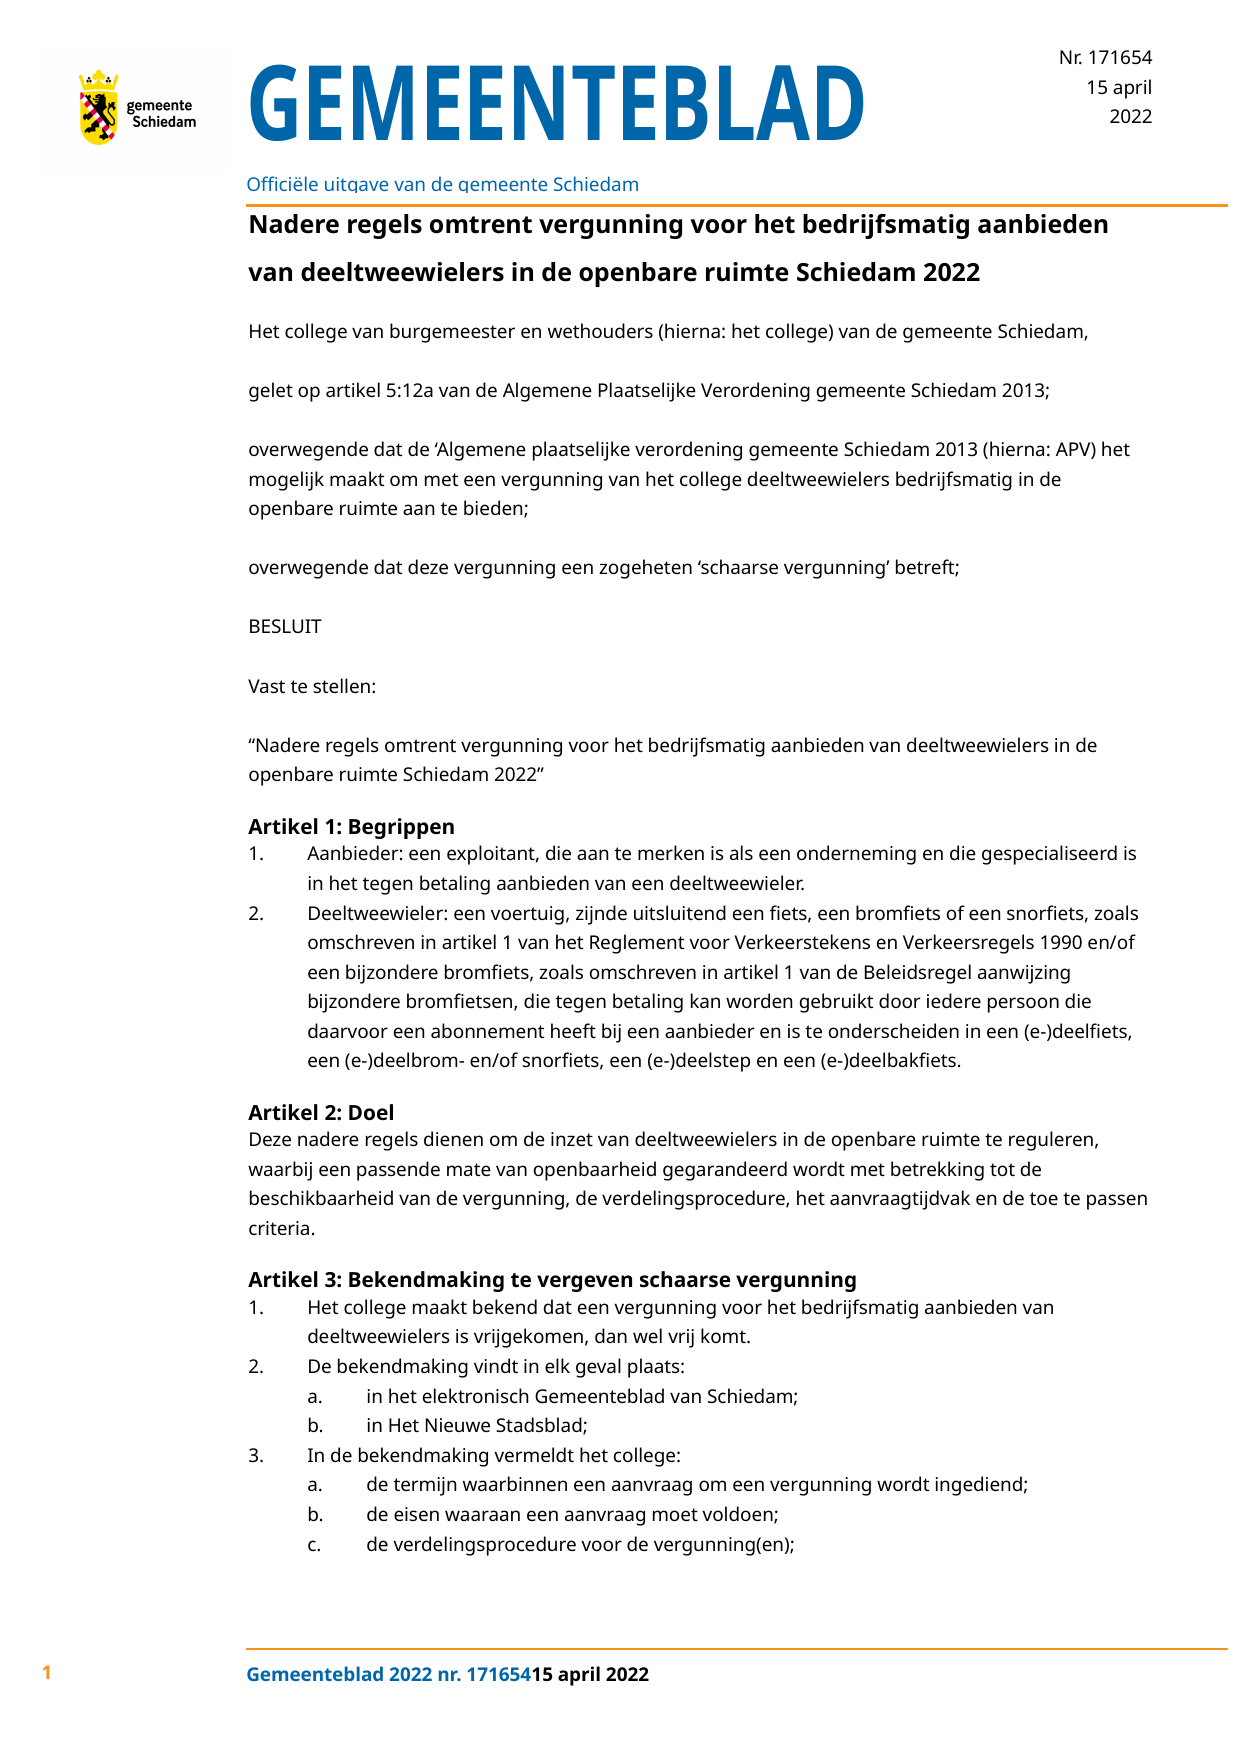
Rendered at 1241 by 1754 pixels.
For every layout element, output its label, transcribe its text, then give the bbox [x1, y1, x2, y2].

list In de bekendmaking vermeldt het college: [248, 1442, 1152, 1468]
list de eisen waaraan een aanvraag moet voldoen; [307, 1501, 1152, 1527]
text Nadere regels omtrent vergunning voor het bedrijfsmatig aanbieden van deeltweewielers in de openbare ruimte Schiedam 2022 [248, 207, 1152, 288]
text Vast te stellen: [248, 673, 1152, 699]
text overwegende dat deze vergunning een zogeheten ‘schaarse vergunning’ betreft; [248, 554, 1152, 580]
list Aanbieder: een exploitant, die aan te merken is als een onderneming en die gespecialiseerd is in het tegen betaling aanbieden van een deeltweewieler. [248, 841, 1152, 896]
list in het elektronisch Gemeenteblad van Schiedam; [307, 1383, 1152, 1408]
list De bekendmaking vindt in elk geval plaats: [248, 1353, 1152, 1379]
text “Nadere regels omtrent vergunning voor het bedrijfsmatig aanbieden van deeltweewielers in de openbare ruimte Schiedam 2022” [248, 732, 1152, 787]
list de verdelingsprocedure voor de vergunning(en); [307, 1531, 1152, 1556]
text Deze nadere regels dienen om de inzet van deeltweewielers in de openbare ruimte te reguleren, waarbij een passende mate van openbaarheid gegarandeerd wordt met betrekking tot de beschikbaarheid van de vergunning, de verdelingsprocedure, het aanvraagtijdvak en de toe te passen criteria. [248, 1126, 1152, 1241]
text overwegende dat de ‘Algemene plaatselijke verordening gemeente Schiedam 2013 (hierna: APV) het mogelijk maakt om met een vergunning van het college deeltweewielers bedrijfsmatig in de openbare ruimte aan te bieden; [248, 436, 1152, 521]
text Artikel 2: Doel [248, 1098, 1152, 1126]
list in Het Nieuwe Stadsblad; [307, 1412, 1152, 1438]
list Het college maakt bekend dat een vergunning voor het bedrijfsmatig aanbieden van deeltweewielers is vrijgekomen, dan wel vrij komt. [248, 1294, 1152, 1349]
text gelet op artikel 5:12a van de Algemene Plaatselijke Verordening gemeente Schiedam 2013; [248, 377, 1152, 403]
text Artikel 3: Bekendmaking te vergeven schaarse vergunning [248, 1266, 1152, 1294]
text Het college van burgemeester en wethouders (hierna: het college) van de gemeente Schiedam, [248, 318, 1152, 344]
text Artikel 1: Begrippen [248, 812, 1152, 841]
list de termijn waarbinnen een aanvraag om een vergunning wordt ingediend; [307, 1472, 1152, 1497]
text BESLUIT [248, 614, 1152, 639]
picture [41, 47, 231, 172]
list Deeltweewieler: een voertuig, zijnde uitsluitend een fiets, een bromfiets of een snorfiets, zoals omschreven in artikel 1 van het Reglement voor Verkeerstekens en Verkeersregels 1990 en/of een bijzondere bromfiets, zoals omschreven in artikel 1 van de Beleidsregel aanwijzing bijzondere bromfietsen, die tegen betaling kan worden gebruikt door iedere persoon die daarvoor een abonnement heeft bij een aanbieder en is te onderscheiden in een (e-)deelfiets, een (e-)deelbrom- en/of snorfiets, een (e-)deelstep en een (e-)deelbakfiets. [248, 900, 1152, 1073]
